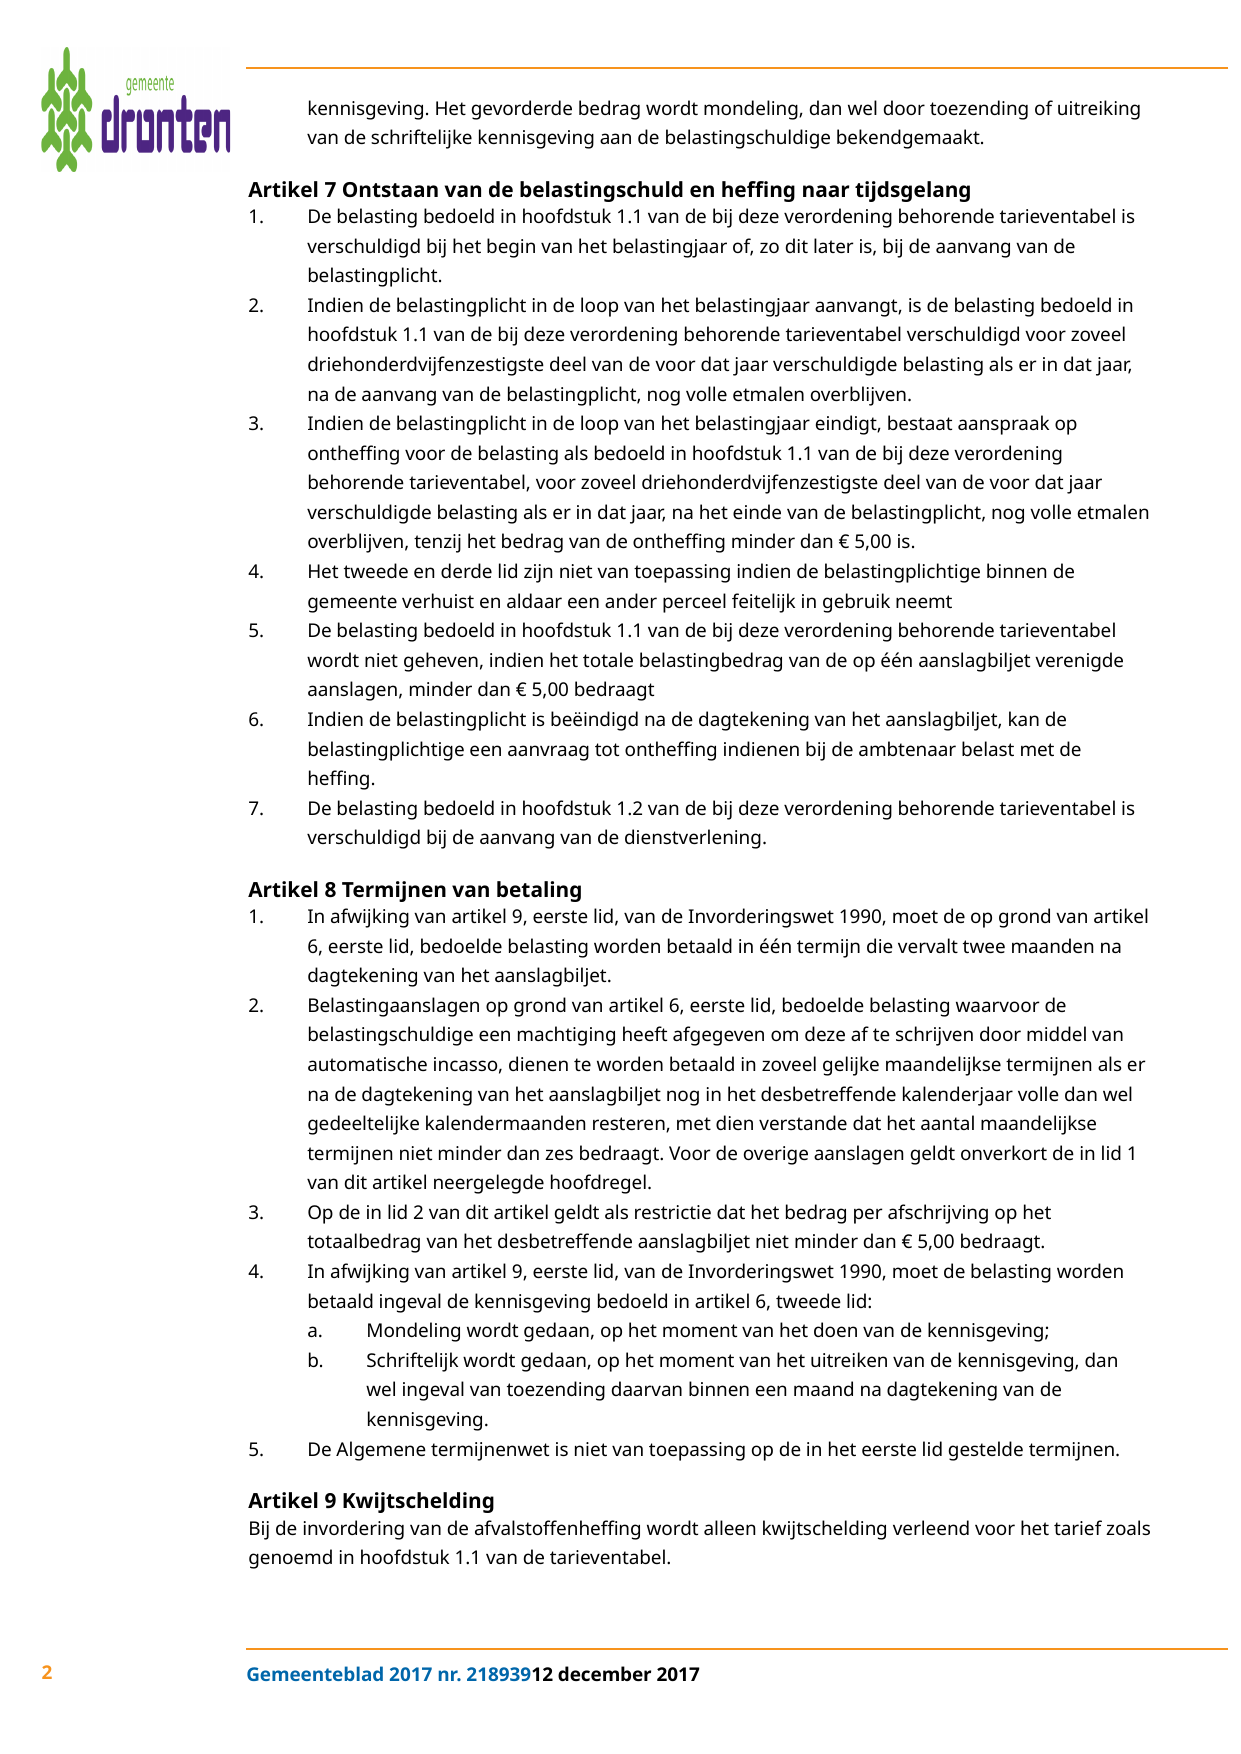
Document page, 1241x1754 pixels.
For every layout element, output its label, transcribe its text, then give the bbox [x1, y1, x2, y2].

list Schriftelijk wordt gedaan, op het moment van het uitreiken van de kennisgeving, dan wel ingeval van toezending daarvan binnen een maand na dagtekening van de kennisgeving. [307, 1347, 1152, 1432]
list De Algemene termijnenwet is niet van toepassing op de in het eerste lid gestelde termijnen. [248, 1436, 1152, 1462]
list Het tweede en derde lid zijn niet van toepassing indien de belastingplichtige binnen de gemeente verhuist en aldaar een ander perceel feitelijk in gebruik neemt [248, 558, 1152, 613]
list In afwijking van artikel 9, eerste lid, van de Invorderingswet 1990, moet de belasting worden betaald ingeval de kennisgeving bedoeld in artikel 6, tweede lid: [248, 1258, 1152, 1314]
list De belasting bedoeld in hoofdstuk 1.1 van de bij deze verordening behorende tarieventabel is verschuldigd bij het begin van het belastingjaar of, zo dit later is, bij de aanvang van de belastingplicht. [248, 203, 1152, 288]
text Artikel 7 Ontstaan van de belastingschuld en heffing naar tijdsgelang [248, 175, 1152, 203]
list Mondeling wordt gedaan, op het moment van het doen van de kennisgeving; [307, 1317, 1152, 1343]
list De belasting bedoeld in hoofdstuk 1.2 van de bij deze verordening behorende tarieventabel is verschuldigd bij de aanvang van de dienstverlening. [248, 795, 1152, 850]
list In afwijking van artikel 9, eerste lid, van de Invorderingswet 1990, moet de op grond van artikel 6, eerste lid, bedoelde belasting worden betaald in één termijn die vervalt twee maanden na dagtekening van het aanslagbiljet. [248, 903, 1152, 988]
text Artikel 9 Kwijtschelding [248, 1486, 1152, 1515]
picture [41, 47, 231, 172]
list De belasting bedoeld in hoofdstuk 1.1 van de bij deze verordening behorende tarieventabel wordt niet geheven, indien het totale belastingbedrag van de op één aanslagbiljet verenigde aanslagen, minder dan € 5,00 bedraagt [248, 617, 1152, 702]
text Artikel 8 Termijnen van betaling [248, 875, 1152, 903]
list Op de in lid 2 van dit artikel geldt als restrictie dat het bedrag per afschrijving op het totaalbedrag van het desbetreffende aanslagbiljet niet minder dan € 5,00 bedraagt. [248, 1199, 1152, 1254]
list Belastingaanslagen op grond van artikel 6, eerste lid, bedoelde belasting waarvoor de belastingschuldige een machtiging heeft afgegeven om deze af te schrijven door middel van automatische incasso, dienen te worden betaald in zoveel gelijke maandelijkse termijnen als er na de dagtekening van het aanslagbiljet nog in het desbetreffende kalenderjaar volle dan wel gedeeltelijke kalendermaanden resteren, met dien verstande dat het aantal maandelijkse termijnen niet minder dan zes bedraagt. Voor de overige aanslagen geldt onverkort de in lid 1 van dit artikel neergelegde hoofdregel. [248, 992, 1152, 1195]
list kennisgeving. Het gevorderde bedrag wordt mondeling, dan wel door toezending of uitreiking van de schriftelijke kennisgeving aan de belastingschuldige bekendgemaakt. [248, 95, 1152, 150]
list Indien de belastingplicht in de loop van het belastingjaar aanvangt, is de belasting bedoeld in hoofdstuk 1.1 van de bij deze verordening behorende tarieventabel verschuldigd voor zoveel driehonderdvijfenzestigste deel van de voor dat jaar verschuldigde belasting als er in dat jaar, na de aanvang van de belastingplicht, nog volle etmalen overblijven. [248, 292, 1152, 406]
list Indien de belastingplicht is beëindigd na de dagtekening van het aanslagbiljet, kan de belastingplichtige een aanvraag tot ontheffing indienen bij de ambtenaar belast met de heffing. [248, 706, 1152, 791]
text Bij de invordering van de afvalstoffenheffing wordt alleen kwijtschelding verleend voor het tarief zoals genoemd in hoofdstuk 1.1 van de tarieventabel. [248, 1515, 1152, 1570]
list Indien de belastingplicht in de loop van het belastingjaar eindigt, bestaat aanspraak op ontheffing voor de belasting als bedoeld in hoofdstuk 1.1 van de bij deze verordening behorende tarieventabel, voor zoveel driehonderdvijfenzestigste deel van de voor dat jaar verschuldigde belasting als er in dat jaar, na het einde van de belastingplicht, nog volle etmalen overblijven, tenzij het bedrag van de ontheffing minder dan € 5,00 is. [248, 410, 1152, 554]
